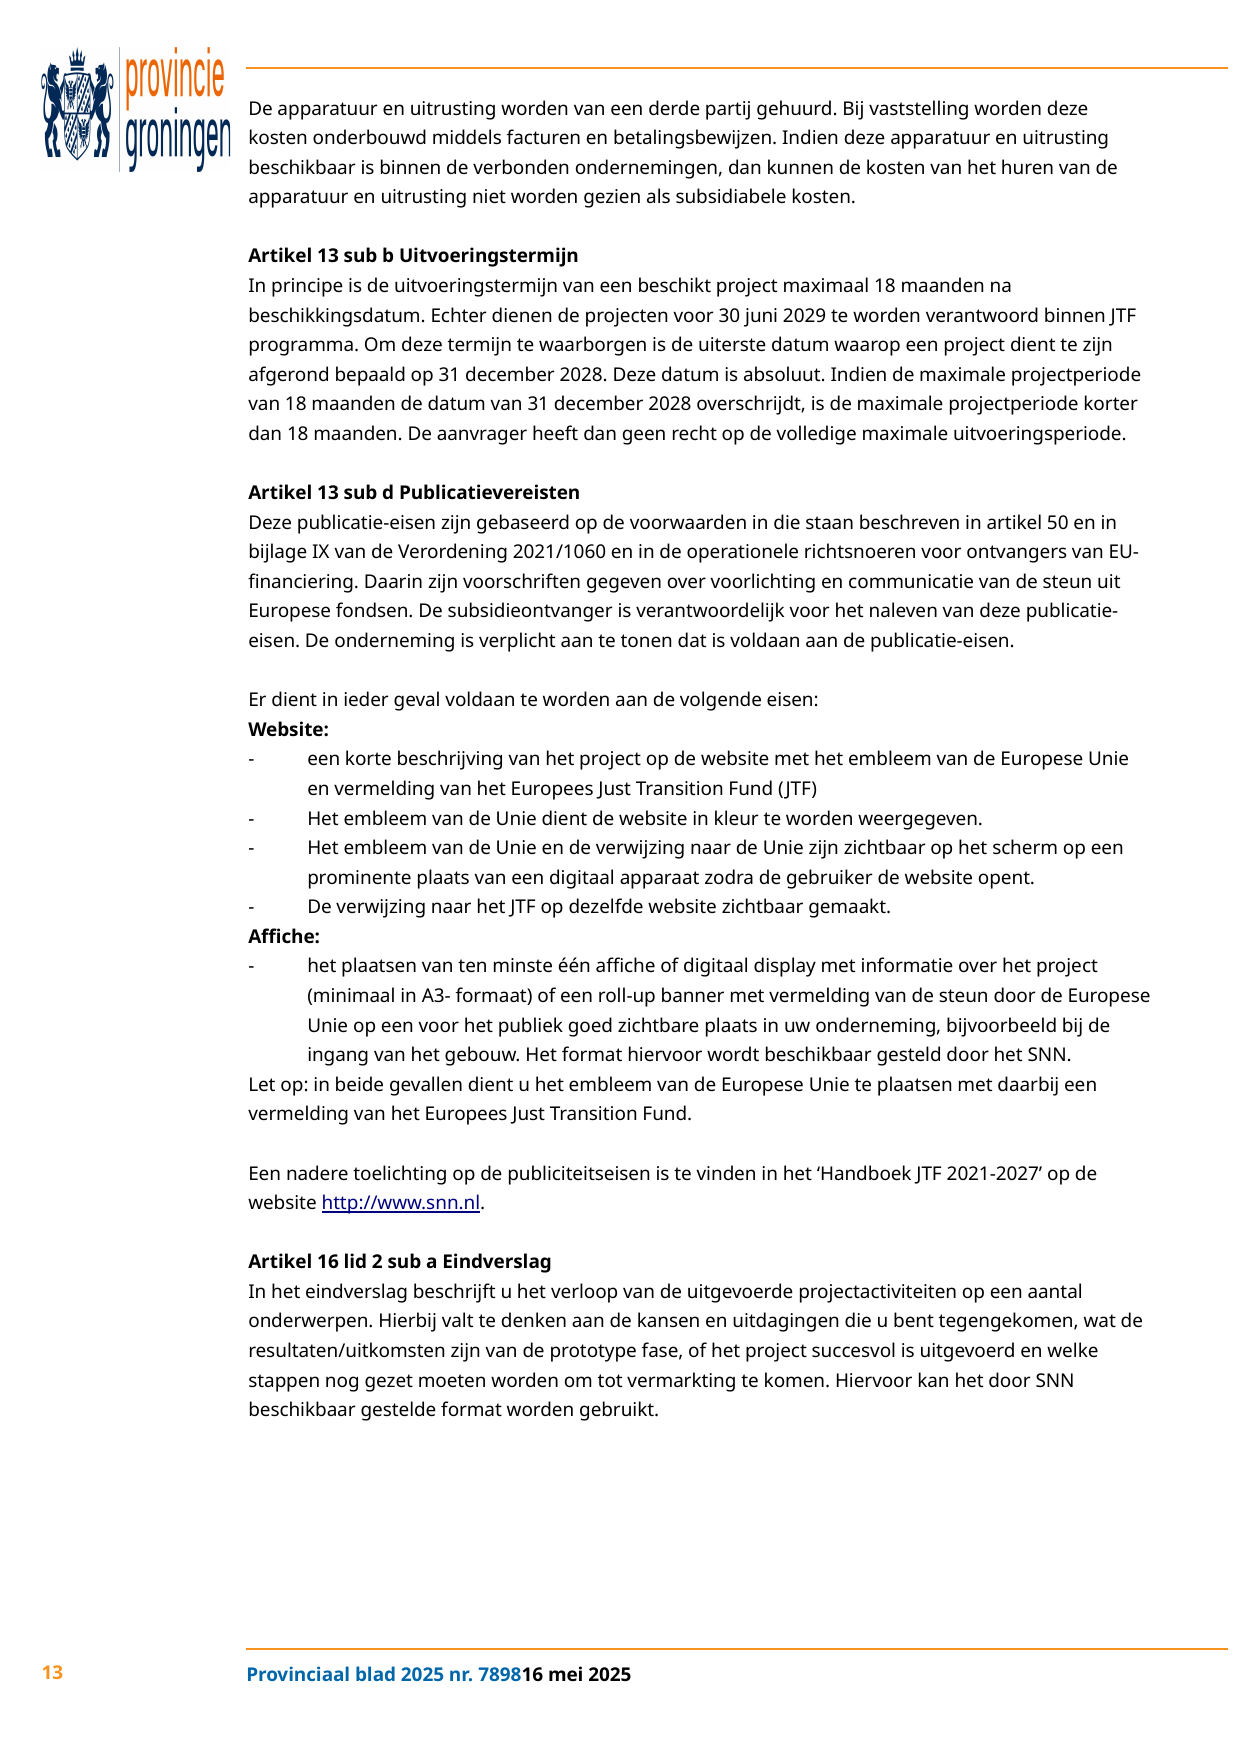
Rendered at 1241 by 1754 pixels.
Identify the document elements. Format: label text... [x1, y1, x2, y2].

text Website: [248, 716, 1152, 742]
text Artikel 16 lid 2 sub a Eindverslag [248, 1248, 1152, 1274]
list Het embleem van de Unie dient de website in kleur te worden weergegeven. [248, 805, 1152, 831]
text De apparatuur en uitrusting worden van een derde partij gehuurd. Bij vaststelling worden deze kosten onderbouwd middels facturen en betalingsbewijzen. Indien deze apparatuur en uitrusting beschikbaar is binnen de verbonden ondernemingen, dan kunnen de kosten van het huren van de apparatuur en uitrusting niet worden gezien als subsidiabele kosten. [248, 95, 1152, 209]
text Artikel 13 sub d Publicatievereisten [248, 479, 1152, 505]
text In principe is de uitvoeringstermijn van een beschikt project maximaal 18 maanden na beschikkingsdatum. Echter dienen de projecten voor 30 juni 2029 te worden verantwoord binnen JTF programma. Om deze termijn te waarborgen is de uiterste datum waarop een project dient te zijn afgerond bepaald op 31 december 2028. Deze datum is absoluut. Indien de maximale projectperiode van 18 maanden de datum van 31 december 2028 overschrijdt, is de maximale projectperiode korter dan 18 maanden. De aanvrager heeft dan geen recht op de volledige maximale uitvoeringsperiode. [248, 272, 1152, 446]
picture [41, 47, 231, 172]
text Deze publicatie-eisen zijn gebaseerd op de voorwaarden in die staan beschreven in artikel 50 en in bijlage IX van de Verordening 2021/1060 en in de operationele richtsnoeren voor ontvangers van EU-financiering. Daarin zijn voorschriften gegeven over voorlichting en communicatie van de steun uit Europese fondsen. De subsidieontvanger is verantwoordelijk voor het naleven van deze publicatie-eisen. De onderneming is verplicht aan te tonen dat is voldaan aan de publicatie-eisen. [248, 509, 1152, 653]
text Er dient in ieder geval voldaan te worden aan de volgende eisen: [248, 686, 1152, 712]
list De verwijzing naar het JTF op dezelfde website zichtbaar gemaakt. [248, 893, 1152, 919]
list het plaatsen van ten minste één affiche of digitaal display met informatie over het project (minimaal in A3- formaat) of een roll-up banner met vermelding van de steun door de Europese Unie op een voor het publiek goed zichtbare plaats in uw onderneming, bijvoorbeeld bij de ingang van het gebouw. Het format hiervoor wordt beschikbaar gesteld door het SNN. [248, 953, 1152, 1067]
text Artikel 13 sub b Uitvoeringstermijn [248, 243, 1152, 268]
text Let op: in beide gevallen dient u het embleem van de Europese Unie te plaatsen met daarbij een vermelding van het Europees Just Transition Fund. [248, 1071, 1152, 1126]
list een korte beschrijving van het project op de website met het embleem van de Europese Unie en vermelding van het Europees Just Transition Fund (JTF) [248, 746, 1152, 801]
text In het eindverslag beschrijft u het verloop van de uitgevoerde projectactiviteiten op een aantal onderwerpen. Hierbij valt te denken aan de kansen en uitdagingen die u bent tegengekomen, wat de resultaten/uitkomsten zijn van de prototype fase, of het project succesvol is uitgevoerd en welke stappen nog gezet moeten worden om tot vermarkting te komen. Hiervoor kan het door SNN beschikbaar gestelde format worden gebruikt. [248, 1278, 1152, 1422]
text Een nadere toelichting op de publiciteitseisen is te vinden in het ‘Handboek JTF 2021-2027’ op de website http://www.snn.nl. [248, 1160, 1152, 1215]
list Het embleem van de Unie en de verwijzing naar de Unie zijn zichtbaar op het scherm op een prominente plaats van een digitaal apparaat zodra de gebruiker de website opent. [248, 834, 1152, 890]
text Affiche: [248, 923, 1152, 949]
